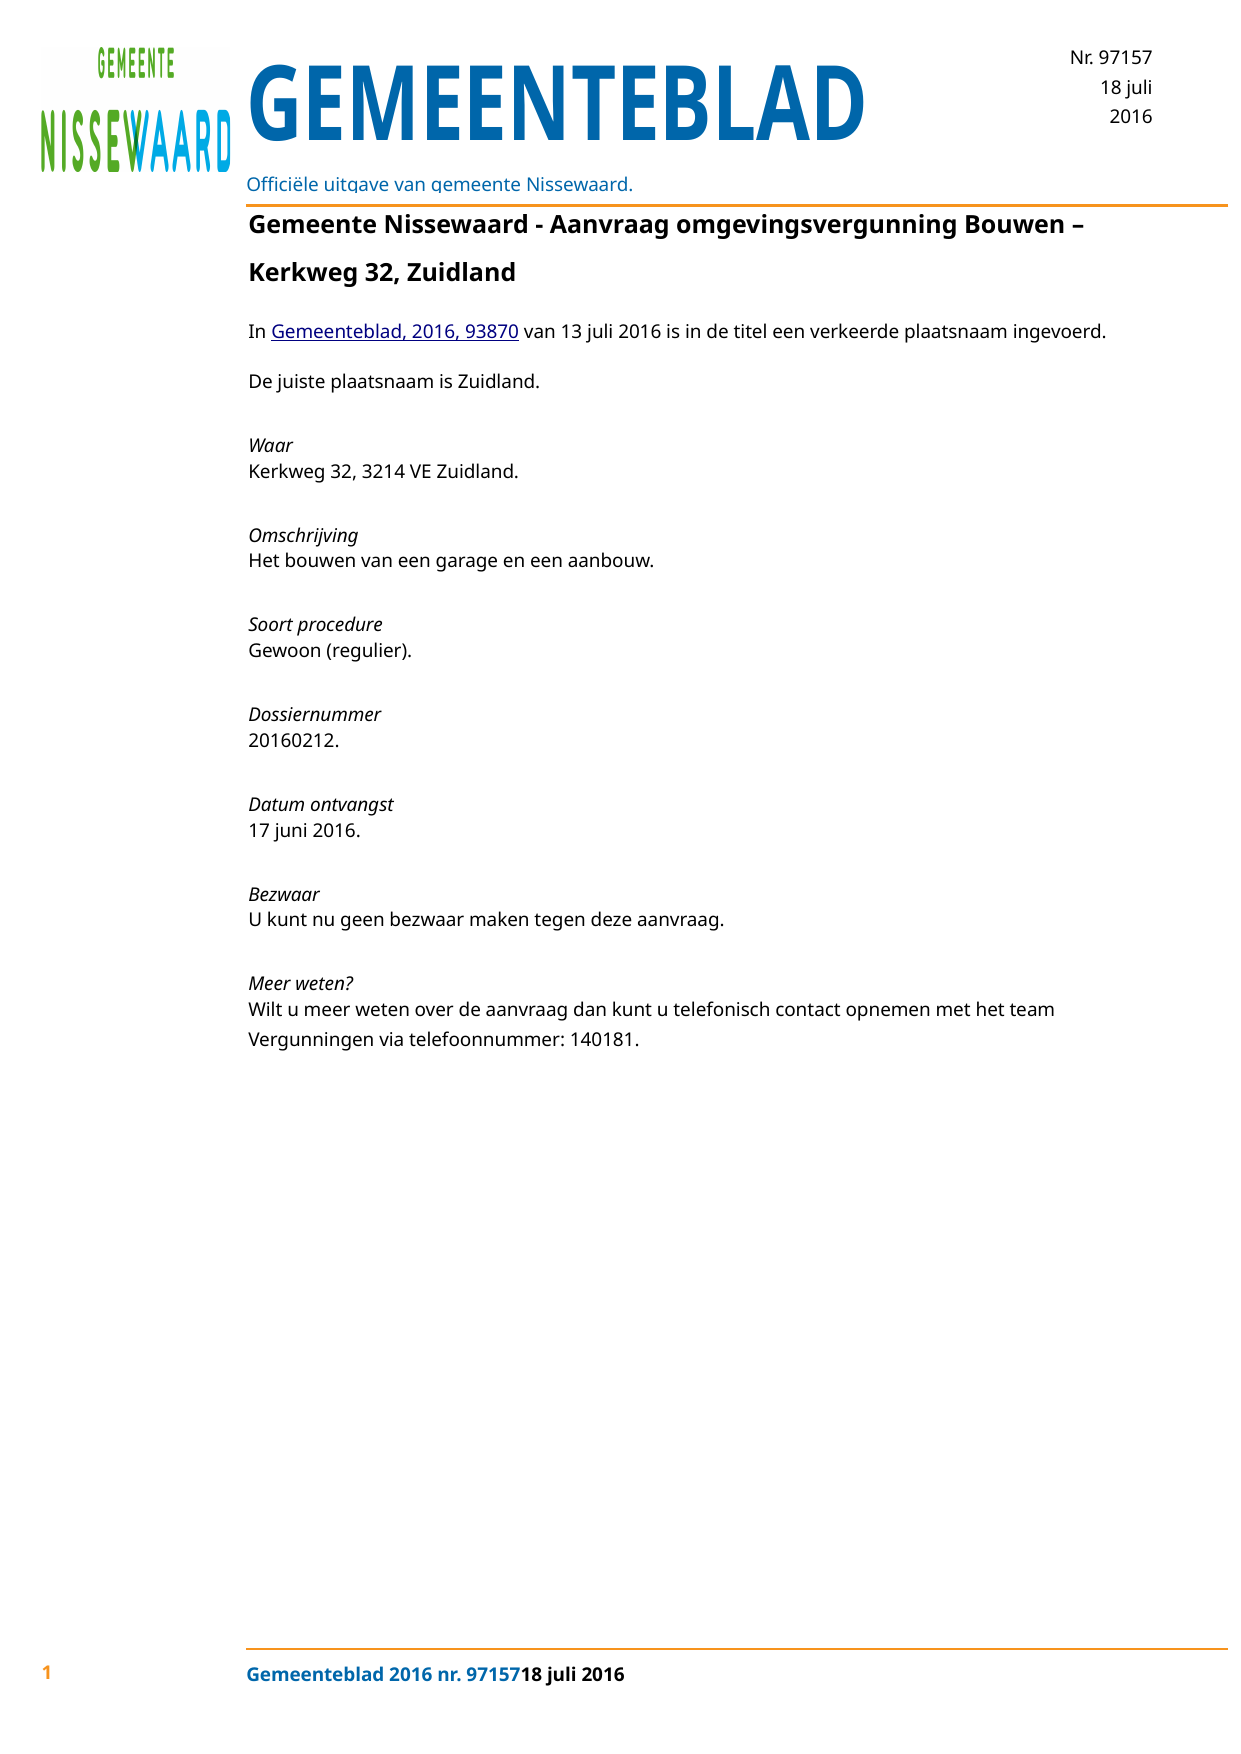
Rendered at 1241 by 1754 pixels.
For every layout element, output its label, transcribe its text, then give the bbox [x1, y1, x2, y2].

text Wilt u meer weten over de aanvraag dan kunt u telefonisch contact opnemen met het team Vergunningen via telefoonnummer: 140181. [248, 996, 1152, 1051]
picture [201, 122, 206, 138]
text Soort procedure [248, 612, 1152, 637]
text Het bouwen van een garage en een aanbouw. [248, 548, 1152, 573]
picture [176, 157, 187, 172]
text De juiste plaatsnaam is Zuidland. [248, 368, 1152, 394]
text Datum ontvangst [248, 791, 1152, 817]
picture [154, 157, 165, 172]
text Meer weten? [248, 970, 1152, 996]
text In Gemeenteblad, 2016, 93870 van 13 juli 2016 is in de titel een verkeerde plaatsnaam ingevoerd. [248, 318, 1152, 344]
text Gemeente Nissewaard - Aanvraag omgevingsvergunning Bouwen – Kerkweg 32, Zuidland [248, 207, 1152, 288]
picture [222, 122, 227, 160]
text 17 juni 2016. [248, 817, 1152, 842]
text Kerkweg 32, 3214 VE Zuidland. [248, 458, 1152, 484]
text Dossiernummer [248, 701, 1152, 727]
picture [41, 47, 231, 172]
text Bezwaar [248, 881, 1152, 906]
text Gewoon (regulier). [248, 637, 1152, 663]
text 20160212. [248, 727, 1152, 753]
text Omschrijving [248, 522, 1152, 548]
text Waar [248, 432, 1152, 458]
text U kunt nu geen bezwaar maken tegen deze aanvraag. [248, 906, 1152, 932]
picture [200, 151, 206, 172]
